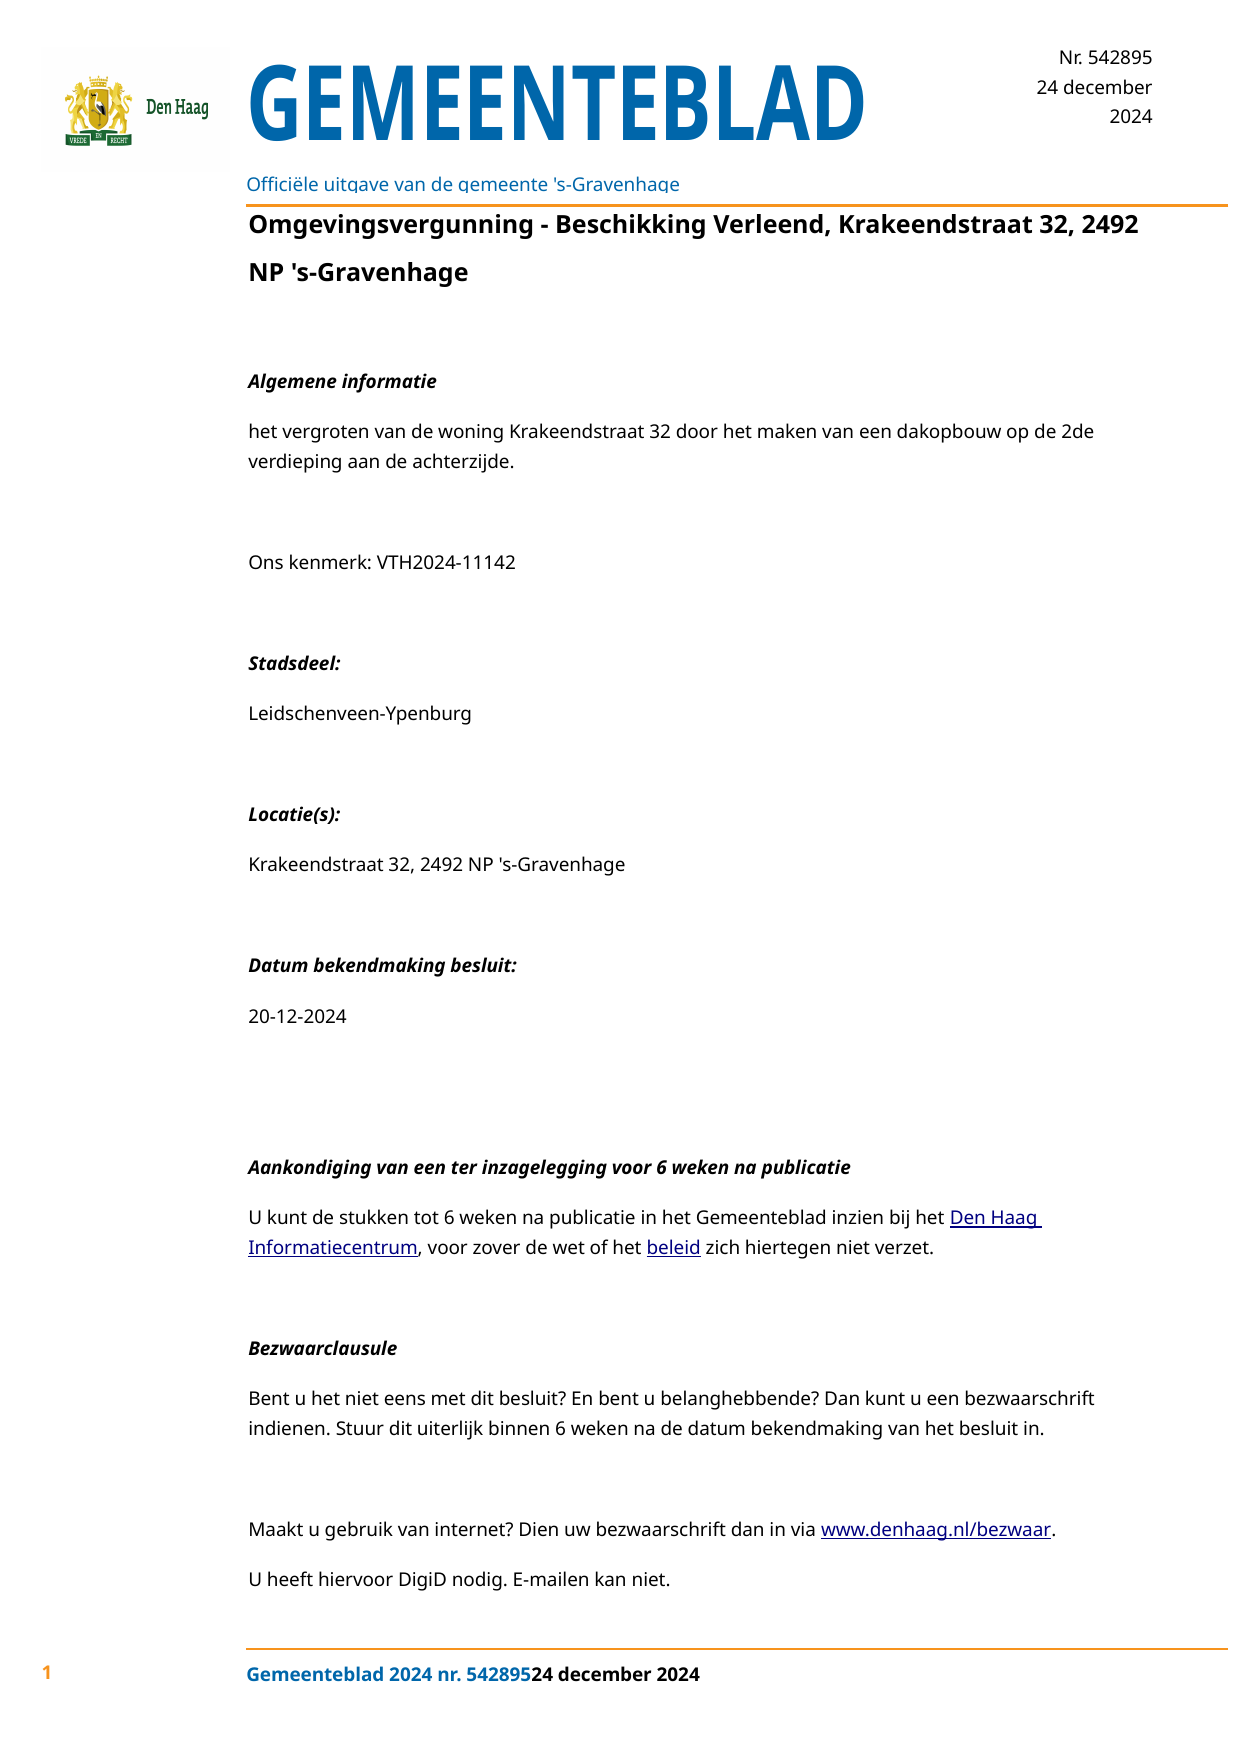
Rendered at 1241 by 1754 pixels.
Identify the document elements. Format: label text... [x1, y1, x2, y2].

text 20-12-2024 [248, 1003, 1152, 1029]
text Locatie(s): [248, 801, 1152, 827]
picture [41, 47, 231, 172]
text het vergroten van de woning Krakeendstraat 32 door het maken van een dakopbouw op de 2de verdieping aan de achterzijde. [248, 419, 1152, 474]
text Datum bekendmaking besluit: [248, 952, 1152, 978]
text Leidschenveen-Ypenburg [248, 700, 1152, 726]
text Stadsdeel: [248, 650, 1152, 676]
text U kunt de stukken tot 6 weken na publicatie in het Gemeenteblad inzien bij het Den Haag Informatiecentrum, voor zover de wet of het beleid zich hiertegen niet verzet. [248, 1204, 1152, 1260]
text Bent u het niet eens met dit besluit? En bent u belanghebbende? Dan kunt u een bezwaarschrift indienen. Stuur dit uiterlijk binnen 6 weken na de datum bekendmaking van het besluit in. [248, 1385, 1152, 1441]
text Algemene informatie [248, 368, 1152, 394]
text Ons kenmerk: VTH2024-11142 [248, 549, 1152, 575]
text Aankondiging van een ter inzagelegging voor 6 weken na publicatie [248, 1154, 1152, 1180]
text Omgevingsvergunning - Beschikking Verleend, Krakeendstraat 32, 2492 NP 's-Gravenhage [248, 207, 1152, 288]
text U heeft hiervoor DigiD nodig. E-mailen kan niet. [248, 1566, 1152, 1592]
text Bezwaarclausule [248, 1335, 1152, 1361]
text Maakt u gebruik van internet? Dien uw bezwaarschrift dan in via www.denhaag.nl/bezwaar. [248, 1516, 1152, 1542]
text Krakeendstraat 32, 2492 NP 's-Gravenhage [248, 852, 1152, 877]
